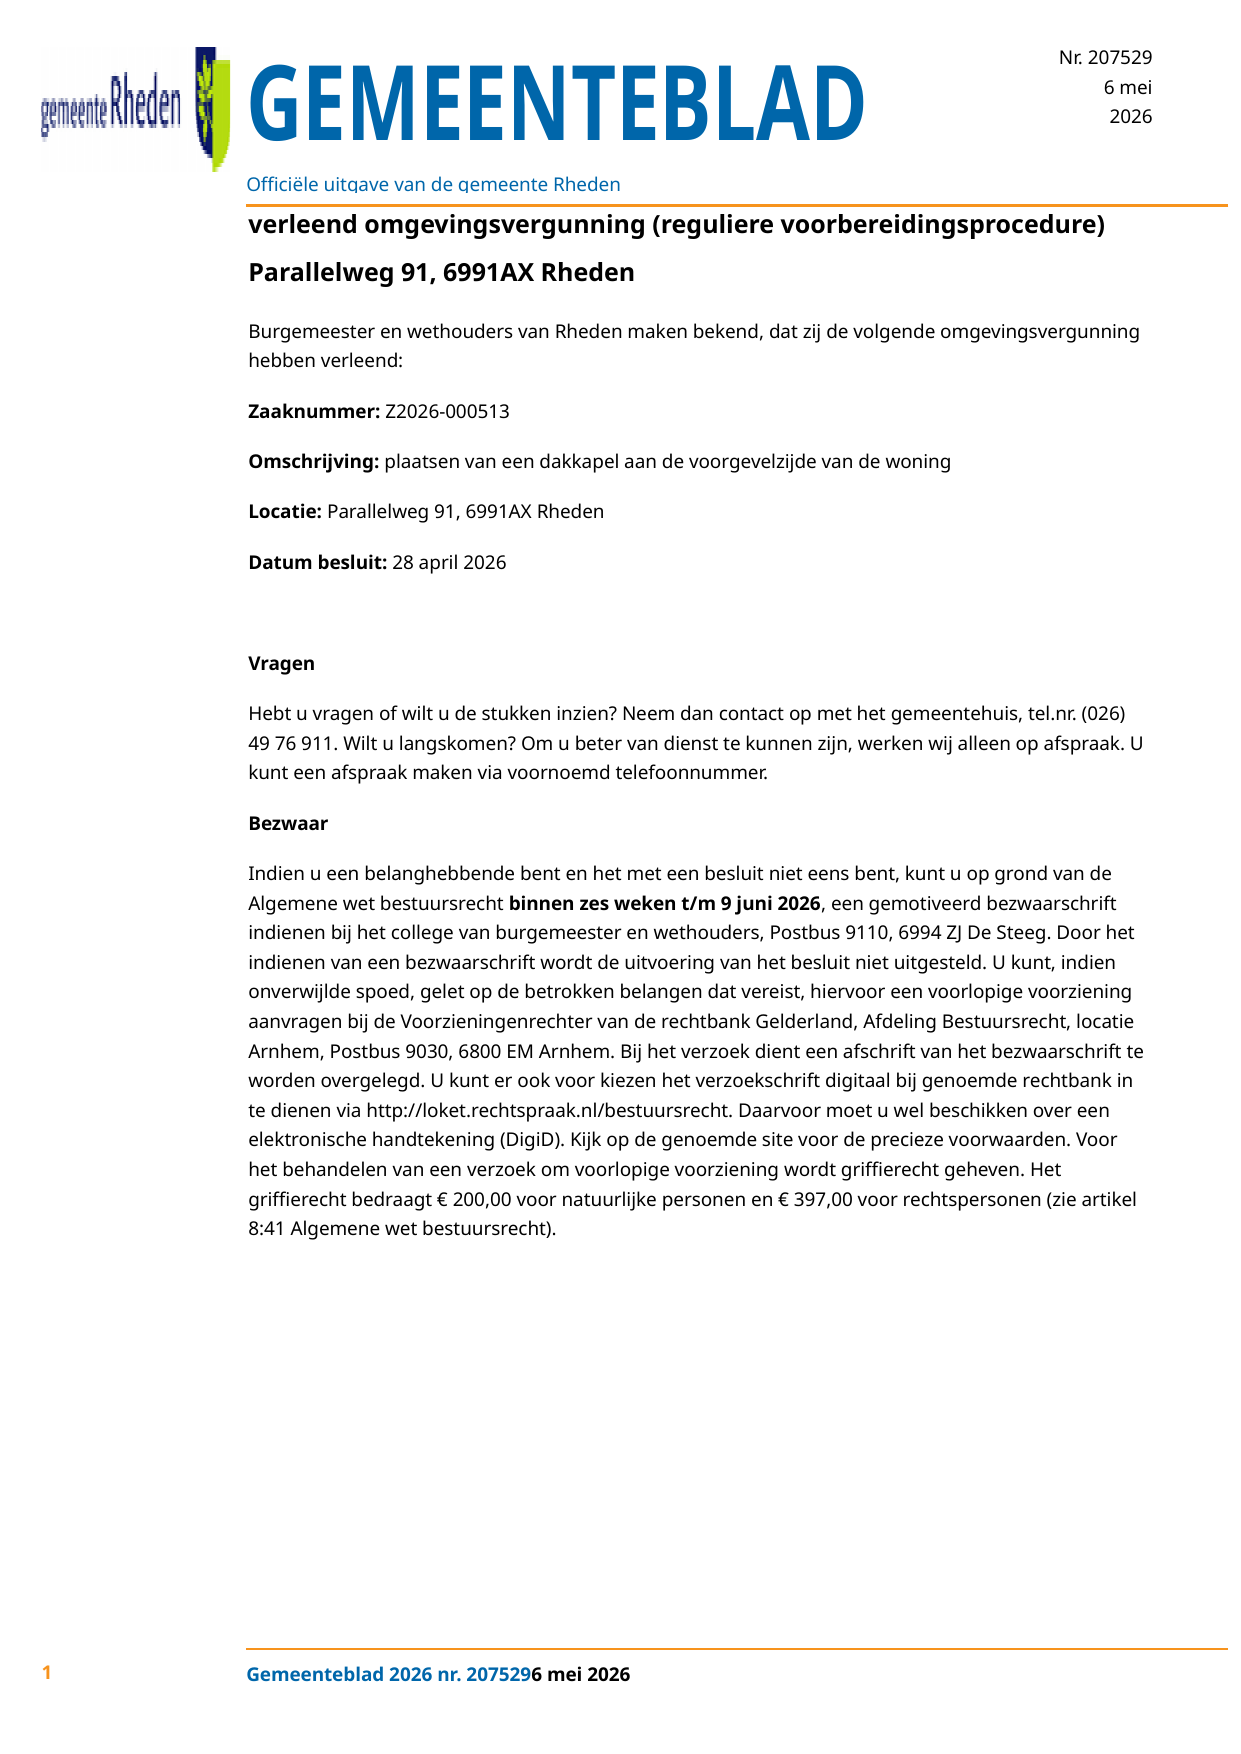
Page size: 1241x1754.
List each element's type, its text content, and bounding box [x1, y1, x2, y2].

text Hebt u vragen of wilt u de stukken inzien? Neem dan contact op met het gemeentehuis, tel.nr. (026) 49 76 911. Wilt u langskomen? Om u beter van dienst te kunnen zijn, werken wij alleen op afspraak. U kunt een afspraak maken via voornoemd telefoonnummer. [248, 700, 1152, 785]
text Vragen [248, 650, 1152, 676]
text Datum besluit: 28 april 2026 [248, 549, 1152, 575]
text Bezwaar [248, 810, 1152, 836]
text Locatie: Parallelweg 91, 6991AX Rheden [248, 499, 1152, 524]
text Burgemeester en wethouders van Rheden maken bekend, dat zij de volgende omgevingsvergunning hebben verleend: [248, 318, 1152, 373]
text Omschrijving: plaatsen van een dakkapel aan de voorgevelzijde van de woning [248, 448, 1152, 474]
text verleend omgevingsvergunning (reguliere voorbereidingsprocedure) Parallelweg 91, 6991AX Rheden [248, 207, 1152, 288]
text Indien u een belanghebbende bent en het met een besluit niet eens bent, kunt u op grond van de Algemene wet bestuursrecht binnen zes weken t/m 9 juni 2026, een gemotiveerd bezwaarschrift indienen bij het college van burgemeester en wethouders, Postbus 9110, 6994 ZJ De Steeg. Door het indienen van een bezwaarschrift wordt de uitvoering van het besluit niet uitgesteld. U kunt, indien onverwijlde spoed, gelet op de betrokken belangen dat vereist, hiervoor een voorlopige voorziening aanvragen bij de Voorzieningenrechter van de rechtbank Gelderland, Afdeling Bestuursrecht, locatie Arnhem, Postbus 9030, 6800 EM Arnhem. Bij het verzoek dient een afschrift van het bezwaarschrift te worden overgelegd. U kunt er ook voor kiezen het verzoekschrift digitaal bij genoemde rechtbank in te dienen via http://loket.rechtspraak.nl/bestuursrecht. Daarvoor moet u wel beschikken over een elektronische handtekening (DigiD). Kijk op de genoemde site voor de precieze voorwaarden. Voor het behandelen van een verzoek om voorlopige voorziening wordt griffierecht geheven. Het griffierecht bedraagt € 200,00 voor natuurlijke personen en € 397,00 voor rechtspersonen (zie artikel 8:41 Algemene wet bestuursrecht). [248, 860, 1152, 1241]
text Zaaknummer: Z2026-000513 [248, 398, 1152, 424]
picture [41, 47, 231, 172]
